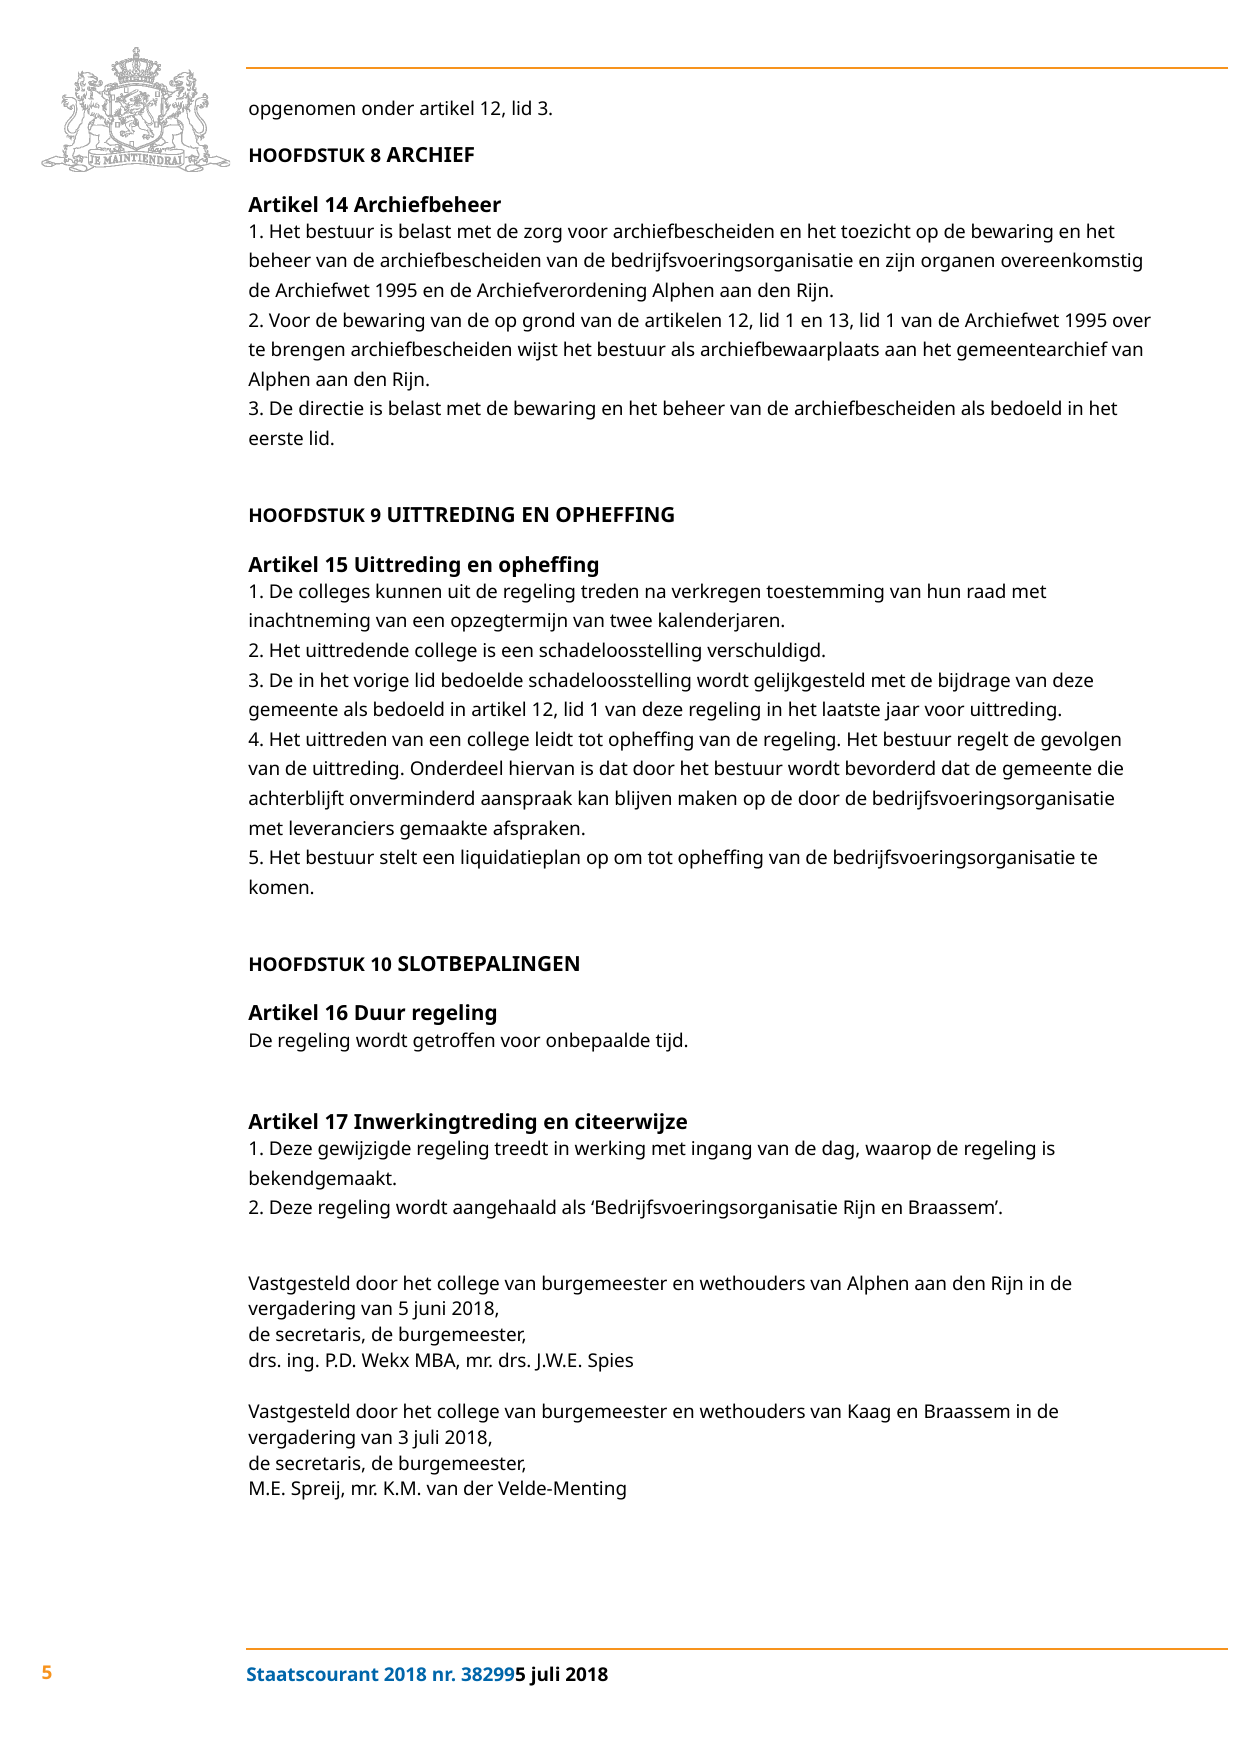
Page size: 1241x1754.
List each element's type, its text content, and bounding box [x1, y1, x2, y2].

text 3. De in het vorige lid bedoelde schadeloosstelling wordt gelijkgesteld met de bijdrage van deze gemeente als bedoeld in artikel 12, lid 1 van deze regeling in het laatste jaar voor uittreding. [248, 667, 1152, 722]
text 1. De colleges kunnen uit de regeling treden na verkregen toestemming van hun raad met inachtneming van een opzegtermijn van twee kalenderjaren. [248, 578, 1152, 633]
text opgenomen onder artikel 12, lid 3. [248, 95, 1152, 121]
text HOOFDSTUK 10 SLOTBEPALINGEN [248, 949, 1152, 978]
text 2. Deze regeling wordt aangehaald als ‘Bedrijfsvoeringsorganisatie Rijn en Braassem’. [248, 1194, 1152, 1220]
text Artikel 14 Archiefbeheer [248, 190, 1152, 218]
text 2. Het uittredende college is een schadeloosstelling verschuldigd. [248, 637, 1152, 663]
text HOOFDSTUK 8 ARCHIEF [248, 140, 1152, 169]
text 5. Het bestuur stelt een liquidatieplan op om tot opheffing van de bedrijfsvoeringsorganisatie te komen. [248, 844, 1152, 900]
text De regeling wordt getroffen voor onbepaalde tijd. [248, 1027, 1152, 1053]
text Vastgesteld door het college van burgemeester en wethouders van Alphen aan den Rijn in de vergadering van 5 juni 2018, [248, 1270, 1152, 1321]
text Artikel 16 Duur regeling [248, 998, 1152, 1027]
text 4. Het uittreden van een college leidt tot opheffing van de regeling. Het bestuur regelt de gevolgen van de uittreding. Onderdeel hiervan is dat door het bestuur wordt bevorderd dat de gemeente die achterblijft onverminderd aanspraak kan blijven maken op de door de bedrijfsvoeringsorganisatie met leveranciers gemaakte afspraken. [248, 726, 1152, 841]
text Artikel 17 Inwerkingtreding en citeerwijze [248, 1107, 1152, 1135]
text Vastgesteld door het college van burgemeester en wethouders van Kaag en Braassem in de vergadering van 3 juli 2018, [248, 1398, 1152, 1450]
text 2. Voor de bewaring van de op grond van de artikelen 12, lid 1 en 13, lid 1 van de Archiefwet 1995 over te brengen archiefbescheiden wijst het bestuur als archiefbewaarplaats aan het gemeentearchief van Alphen aan den Rijn. [248, 307, 1152, 392]
text 3. De directie is belast met de bewaring en het beheer van de archiefbescheiden als bedoeld in het eerste lid. [248, 396, 1152, 451]
picture [41, 47, 231, 172]
text HOOFDSTUK 9 UITTREDING EN OPHEFFING [248, 500, 1152, 529]
text 1. Het bestuur is belast met de zorg voor archiefbescheiden en het toezicht op de bewaring en het beheer van de archiefbescheiden van de bedrijfsvoeringsorganisatie en zijn organen overeenkomstig de Archiefwet 1995 en de Archiefverordening Alphen aan den Rijn. [248, 218, 1152, 303]
text de secretaris, de burgemeester, [248, 1321, 1152, 1347]
text 1. Deze gewijzigde regeling treedt in werking met ingang van de dag, waarop de regeling is bekendgemaakt. [248, 1135, 1152, 1191]
text M.E. Spreij, mr. K.M. van der Velde-Menting [248, 1476, 1152, 1501]
text drs. ing. P.D. Wekx MBA, mr. drs. J.W.E. Spies [248, 1347, 1152, 1373]
text de secretaris, de burgemeester, [248, 1450, 1152, 1476]
text Artikel 15 Uittreding en opheffing [248, 550, 1152, 578]
